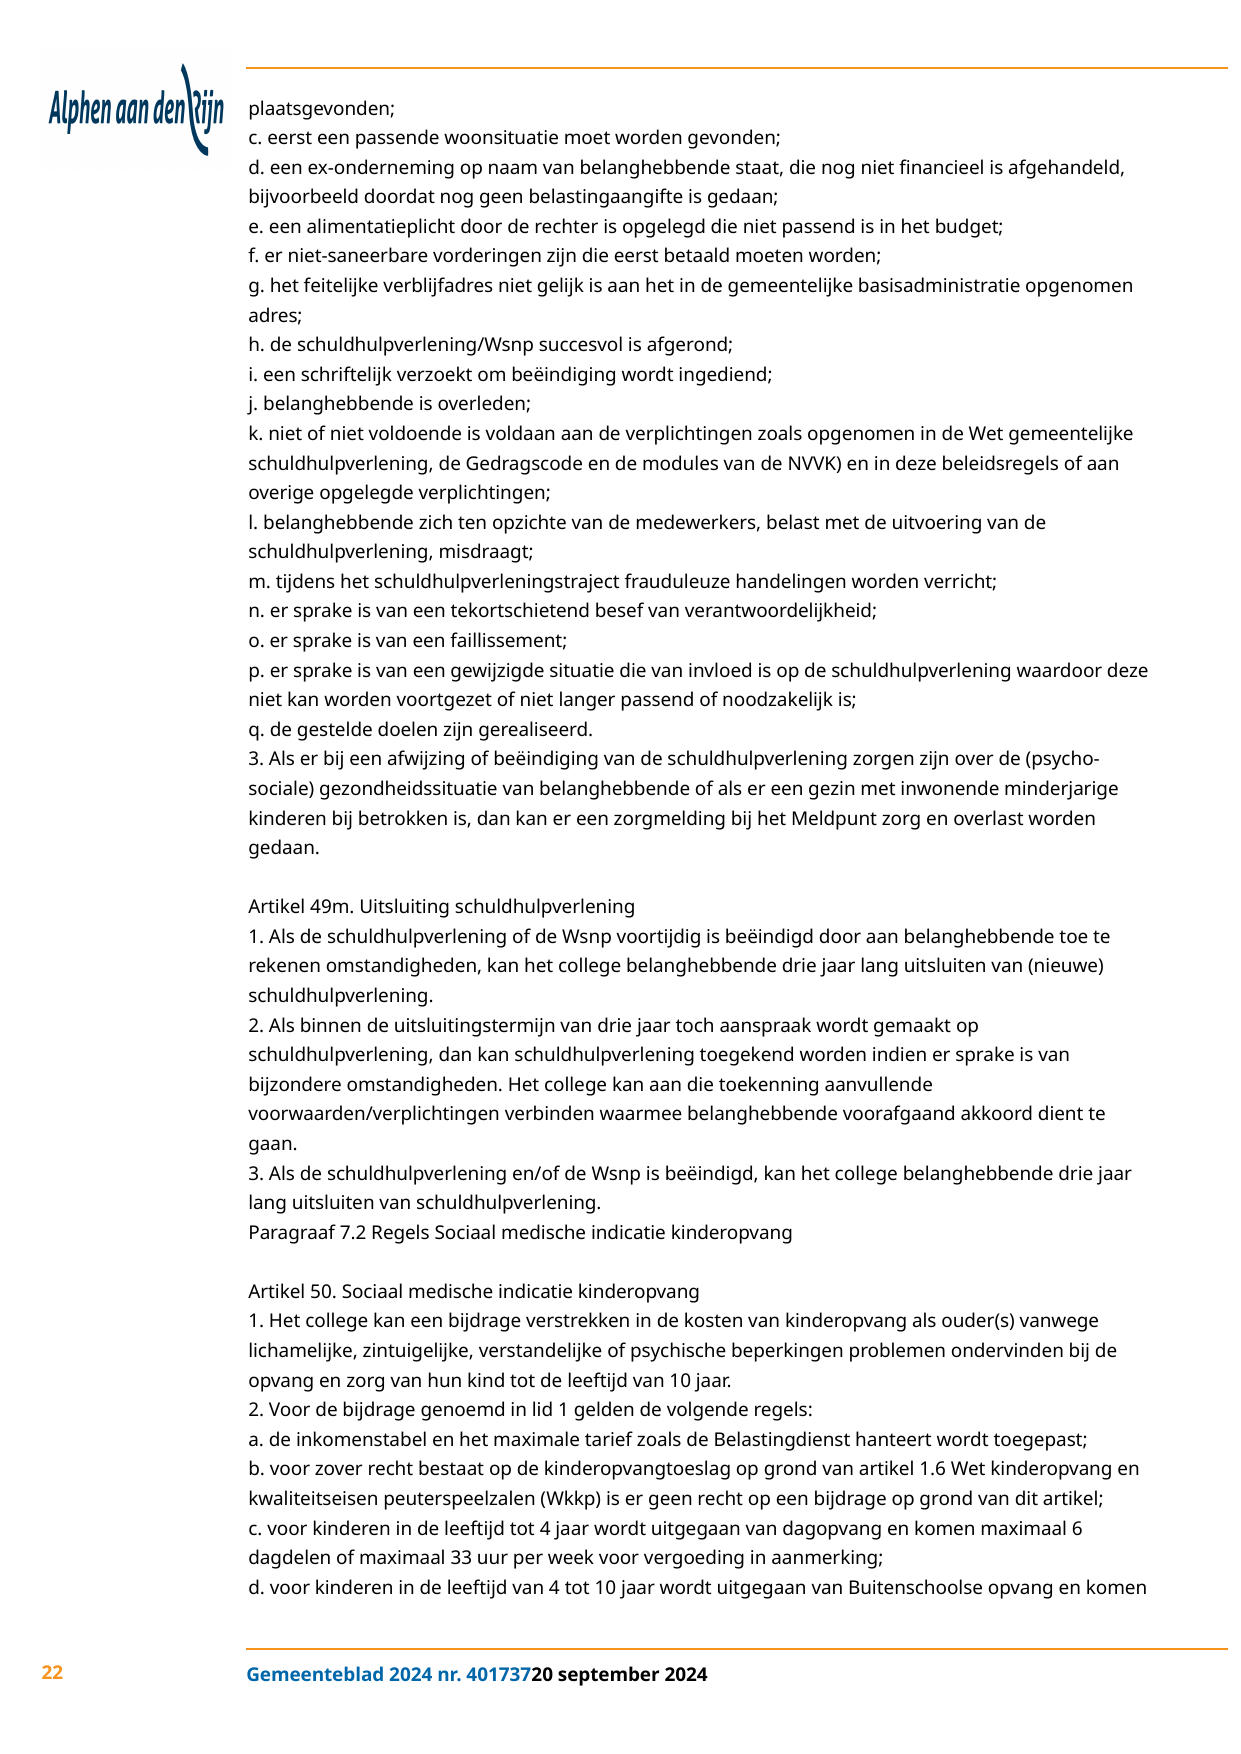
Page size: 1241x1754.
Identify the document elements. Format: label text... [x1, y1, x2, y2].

text c. eerst een passende woonsituatie moet worden gevonden; [248, 124, 1152, 150]
text 3. Als de schuldhulpverlening en/of de Wsnp is beëindigd, kan het college belanghebbende drie jaar lang uitsluiten van schuldhulpverlening. [248, 1160, 1152, 1215]
text n. er sprake is van een tekortschietend besef van verantwoordelijkheid; [248, 598, 1152, 623]
text Artikel 50. Sociaal medische indicatie kinderopvang [248, 1278, 1152, 1304]
text b. voor zover recht bestaat op de kinderopvangtoeslag op grond van artikel 1.6 Wet kinderopvang en kwaliteitseisen peuterspeelzalen (Wkkp) is er geen recht op een bijdrage op grond van dit artikel; [248, 1456, 1152, 1511]
text o. er sprake is van een faillissement; [248, 627, 1152, 653]
text k. niet of niet voldoende is voldaan aan de verplichtingen zoals opgenomen in de Wet gemeentelijke schuldhulpverlening, de Gedragscode en de modules van de NVVK) en in deze beleidsregels of aan overige opgelegde verplichtingen; [248, 420, 1152, 505]
text 1. Het college kan een bijdrage verstrekken in de kosten van kinderopvang als ouder(s) vanwege lichamelijke, zintuigelijke, verstandelijke of psychische beperkingen problemen ondervinden bij de opvang en zorg van hun kind tot de leeftijd van 10 jaar. [248, 1308, 1152, 1393]
text m. tijdens het schuldhulpverleningstraject frauduleuze handelingen worden verricht; [248, 568, 1152, 594]
text c. voor kinderen in de leeftijd tot 4 jaar wordt uitgegaan van dagopvang en komen maximaal 6 dagdelen of maximaal 33 uur per week voor vergoeding in aanmerking; [248, 1515, 1152, 1570]
text a. de inkomenstabel en het maximale tarief zoals de Belastingdienst hanteert wordt toegepast; [248, 1426, 1152, 1452]
text f. er niet-saneerbare vorderingen zijn die eerst betaald moeten worden; [248, 243, 1152, 268]
text 2. Voor de bijdrage genoemd in lid 1 gelden de volgende regels: [248, 1396, 1152, 1422]
text 2. Als binnen de uitsluitingstermijn van drie jaar toch aanspraak wordt gemaakt op schuldhulpverlening, dan kan schuldhulpverlening toegekend worden indien er sprake is van bijzondere omstandigheden. Het college kan aan die toekenning aanvullende voorwaarden/verplichtingen verbinden waarmee belanghebbende voorafgaand akkoord dient te gaan. [248, 1012, 1152, 1156]
text i. een schriftelijk verzoekt om beëindiging wordt ingediend; [248, 361, 1152, 387]
text g. het feitelijke verblijfadres niet gelijk is aan het in de gemeentelijke basisadministratie opgenomen adres; [248, 272, 1152, 328]
text d. voor kinderen in de leeftijd van 4 tot 10 jaar wordt uitgegaan van Buitenschoolse opvang en komen [248, 1574, 1152, 1600]
text l. belanghebbende zich ten opzichte van de medewerkers, belast met de uitvoering van de schuldhulpverlening, misdraagt; [248, 509, 1152, 564]
text q. de gestelde doelen zijn gerealiseerd. [248, 716, 1152, 742]
text j. belanghebbende is overleden; [248, 391, 1152, 416]
text Artikel 49m. Uitsluiting schuldhulpverlening [248, 893, 1152, 919]
picture [41, 47, 231, 172]
text plaatsgevonden; [248, 95, 1152, 121]
text d. een ex-onderneming op naam van belanghebbende staat, die nog niet financieel is afgehandeld, bijvoorbeeld doordat nog geen belastingaangifte is gedaan; [248, 154, 1152, 209]
text 3. Als er bij een afwijzing of beëindiging van de schuldhulpverlening zorgen zijn over de (psycho-sociale) gezondheidssituatie van belanghebbende of als er een gezin met inwonende minderjarige kinderen bij betrokken is, dan kan er een zorgmelding bij het Meldpunt zorg en overlast worden gedaan. [248, 746, 1152, 860]
text p. er sprake is van een gewijzigde situatie die van invloed is op de schuldhulpverlening waardoor deze niet kan worden voortgezet of niet langer passend of noodzakelijk is; [248, 657, 1152, 712]
text 1. Als de schuldhulpverlening of de Wsnp voortijdig is beëindigd door aan belanghebbende toe te rekenen omstandigheden, kan het college belanghebbende drie jaar lang uitsluiten van (nieuwe) schuldhulpverlening. [248, 923, 1152, 1008]
text e. een alimentatieplicht door de rechter is opgelegd die niet passend is in het budget; [248, 213, 1152, 239]
text h. de schuldhulpverlening/Wsnp succesvol is afgerond; [248, 331, 1152, 357]
text Paragraaf 7.2 Regels Sociaal medische indicatie kinderopvang [248, 1219, 1152, 1245]
